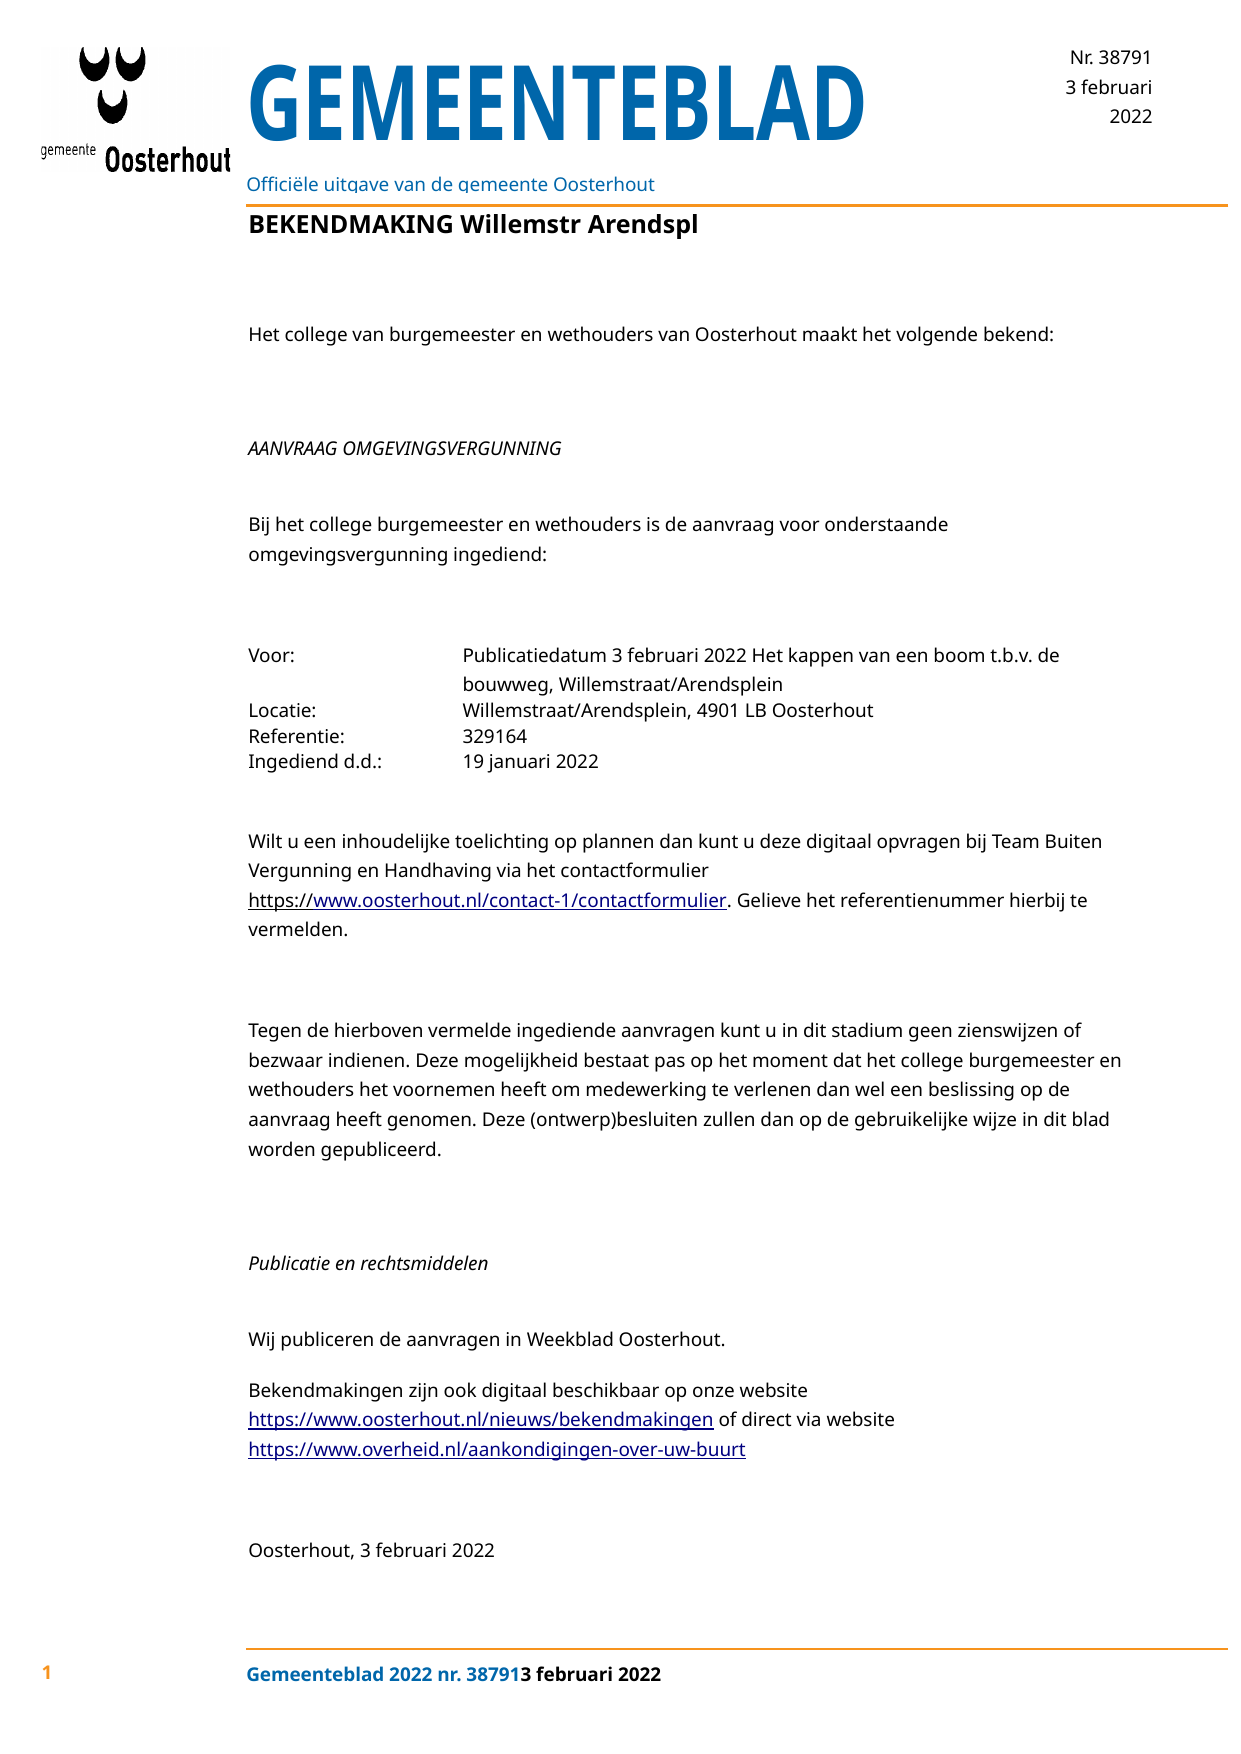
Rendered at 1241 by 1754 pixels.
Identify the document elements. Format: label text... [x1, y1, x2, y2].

picture [41, 47, 231, 172]
text BEKENDMAKING Willemstr Arendspl [248, 207, 1152, 241]
table_cell Referentie: [248, 723, 462, 748]
table_header Publicatiedatum 3 februari 2022 Het kappen van een boom t.b.v. de bouwweg, Willemstraat/Arendsplein [462, 642, 1152, 697]
text Wij publiceren de aanvragen in Weekblad Oosterhout. [248, 1326, 1152, 1352]
text Oosterhout, 3 februari 2022 [248, 1537, 1152, 1562]
text Publicatie en rechtsmiddelen [248, 1250, 1152, 1276]
text Wilt u een inhoudelijke toelichting op plannen dan kunt u deze digitaal opvragen bij Team Buiten Vergunning en Handhaving via het contactformulier https://www.oosterhout.nl/contact-1/contactformulier. Gelieve het referentienummer hierbij te vermelden. [248, 828, 1152, 942]
table_cell Locatie: [248, 697, 462, 723]
table_cell Willemstraat/Arendsplein, 4901 LB Oosterhout [462, 697, 1152, 723]
table_cell 19 januari 2022 [462, 749, 1152, 774]
table_cell 329164 [462, 723, 1152, 748]
table_cell Ingediend d.d.: [248, 749, 462, 774]
table_header Voor: [248, 642, 462, 697]
text Tegen de hierboven vermelde ingediende aanvragen kunt u in dit stadium geen zienswijzen of bezwaar indienen. Deze mogelijkheid bestaat pas op het moment dat het college burgemeester en wethouders het voornemen heeft om medewerking te verlenen dan wel een beslissing op de aanvraag heeft genomen. Deze (ontwerp)besluiten zullen dan op de gebruikelijke wijze in dit blad worden gepubliceerd. [248, 1017, 1152, 1162]
text Bekendmakingen zijn ook digitaal beschikbaar op onze website https://www.oosterhout.nl/nieuws/bekendmakingen of direct via website https://www.overheid.nl/aankondigingen-over-uw-buurt [248, 1377, 1152, 1462]
text Het college van burgemeester en wethouders van Oosterhout maakt het volgende bekend: [248, 321, 1152, 346]
text Bij het college burgemeester en wethouders is de aanvraag voor onderstaande omgevingsvergunning ingediend: [248, 511, 1152, 567]
text AANVRAAG OMGEVINGSVERGUNNING [248, 435, 1152, 461]
